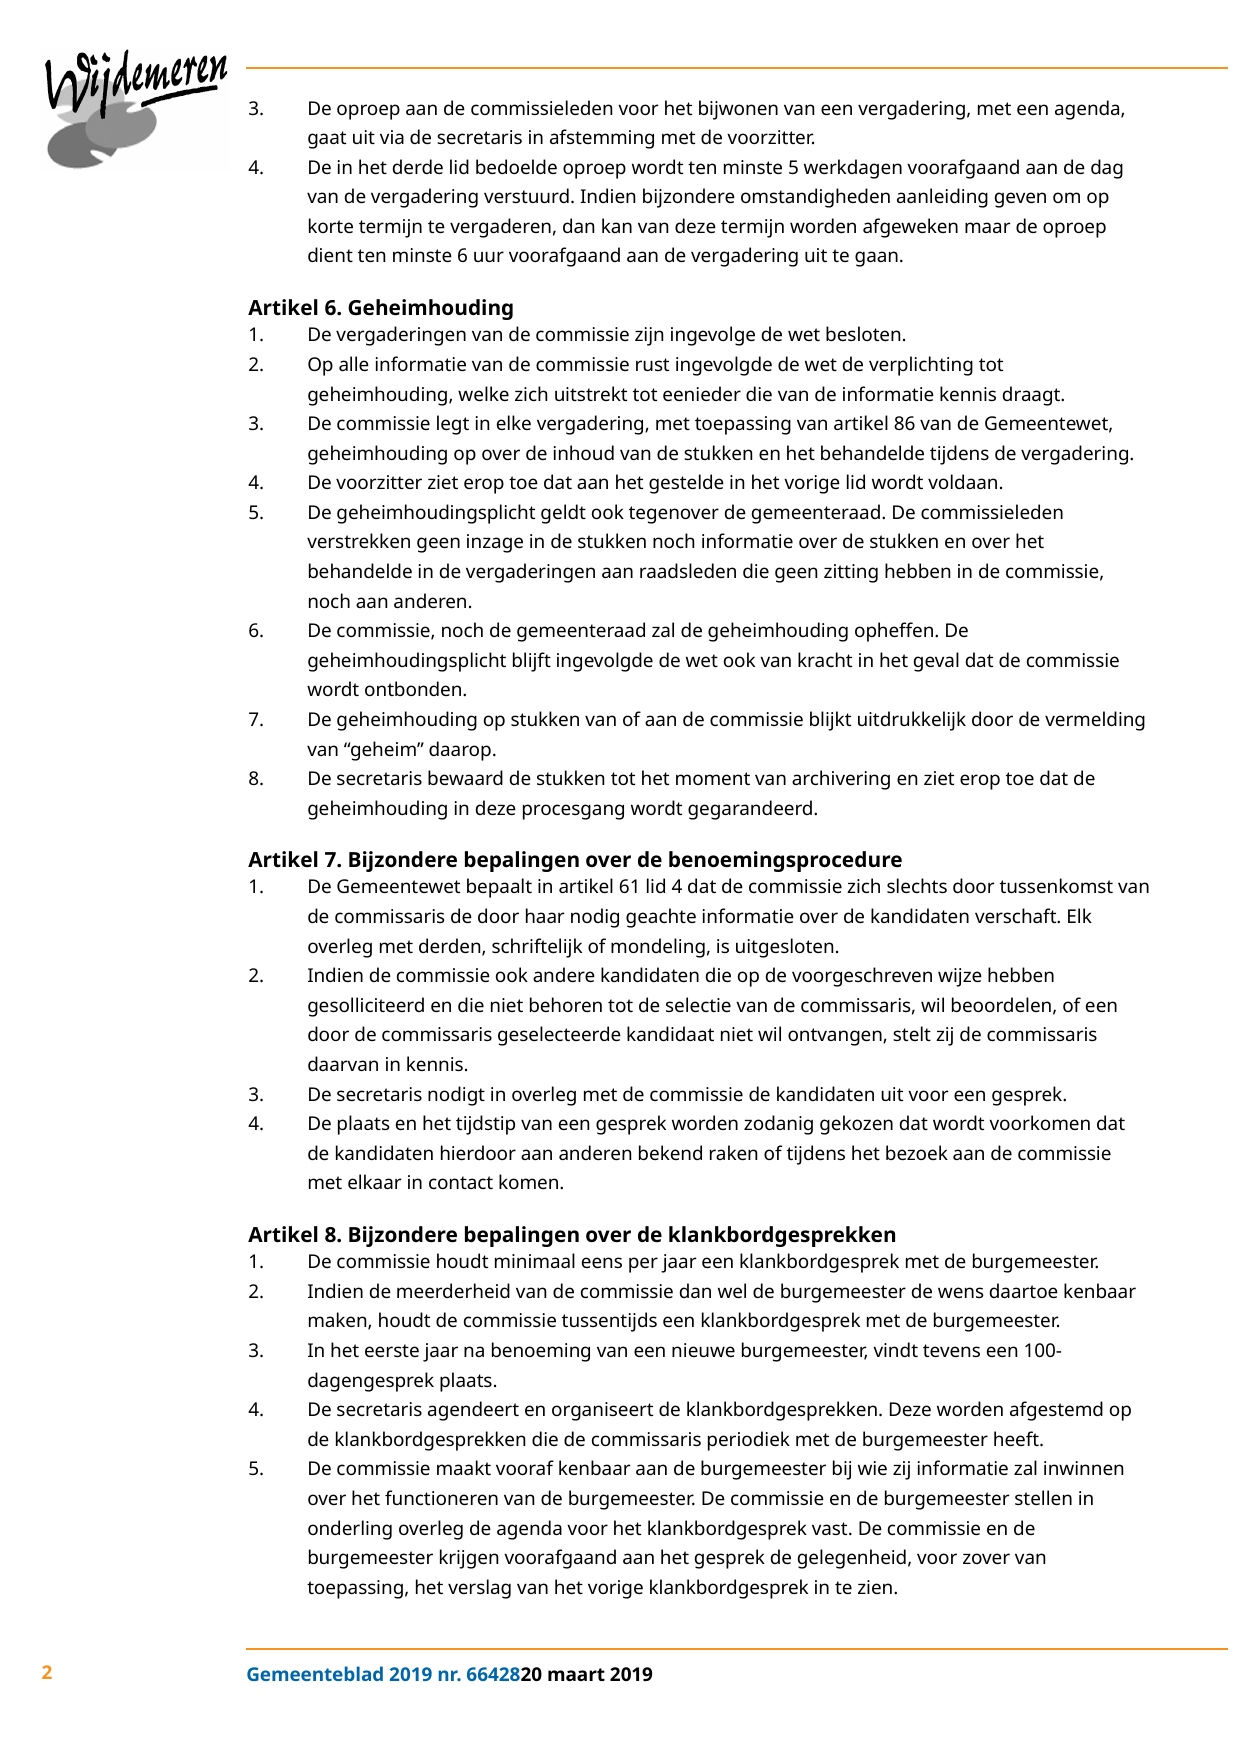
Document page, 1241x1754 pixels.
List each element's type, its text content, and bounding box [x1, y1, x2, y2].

list De commissie houdt minimaal eens per jaar een klankbordgesprek met de burgemeester. [248, 1248, 1152, 1274]
list De secretaris agendeert en organiseert de klankbordgesprekken. Deze worden afgestemd op de klankbordgesprekken die de commissaris periodiek met de burgemeester heeft. [248, 1396, 1152, 1452]
text Artikel 6. Geheimhouding [248, 293, 1152, 322]
list De commissie, noch de gemeenteraad zal de geheimhouding opheffen. De geheimhoudingsplicht blijft ingevolgde de wet ook van kracht in het geval dat de commissie wordt ontbonden. [248, 617, 1152, 702]
list De commissie legt in elke vergadering, met toepassing van artikel 86 van de Gemeentewet, geheimhouding op over de inhoud van de stukken en het behandelde tijdens de vergadering. [248, 410, 1152, 466]
list De geheimhouding op stukken van of aan de commissie blijkt uitdrukkelijk door de vermelding van “geheim” daarop. [248, 706, 1152, 761]
text Artikel 7. Bijzondere bepalingen over de benoemingsprocedure [248, 845, 1152, 874]
list In het eerste jaar na benoeming van een nieuwe burgemeester, vindt tevens een 100-dagengesprek plaats. [248, 1337, 1152, 1392]
list De oproep aan de commissieleden voor het bijwonen van een vergadering, met een agenda, gaat uit via de secretaris in afstemming met de voorzitter. [248, 95, 1152, 150]
picture [41, 47, 231, 172]
list De vergaderingen van de commissie zijn ingevolge de wet besloten. [248, 322, 1152, 347]
list Indien de meerderheid van de commissie dan wel de burgemeester de wens daartoe kenbaar maken, houdt de commissie tussentijds een klankbordgesprek met de burgemeester. [248, 1278, 1152, 1333]
text Artikel 8. Bijzondere bepalingen over de klankbordgesprekken [248, 1220, 1152, 1248]
list De secretaris bewaard de stukken tot het moment van archivering en ziet erop toe dat de geheimhouding in deze procesgang wordt gegarandeerd. [248, 765, 1152, 821]
list De in het derde lid bedoelde oproep wordt ten minste 5 werkdagen voorafgaand aan de dag van de vergadering verstuurd. Indien bijzondere omstandigheden aanleiding geven om op korte termijn te vergaderen, dan kan van deze termijn worden afgeweken maar de oproep dient ten minste 6 uur voorafgaand aan de vergadering uit te gaan. [248, 154, 1152, 268]
list Indien de commissie ook andere kandidaten die op de voorgeschreven wijze hebben gesolliciteerd en die niet behoren tot de selectie van de commissaris, wil beoordelen, of een door de commissaris geselecteerde kandidaat niet wil ontvangen, stelt zij de commissaris daarvan in kennis. [248, 962, 1152, 1077]
list De geheimhoudingsplicht geldt ook tegenover de gemeenteraad. De commissieleden verstrekken geen inzage in de stukken noch informatie over de stukken en over het behandelde in de vergaderingen aan raadsleden die geen zitting hebben in de commissie, noch aan anderen. [248, 499, 1152, 613]
list De secretaris nodigt in overleg met de commissie de kandidaten uit voor een gesprek. [248, 1081, 1152, 1107]
list De commissie maakt vooraf kenbaar aan de burgemeester bij wie zij informatie zal inwinnen over het functioneren van de burgemeester. De commissie en de burgemeester stellen in onderling overleg de agenda voor het klankbordgesprek vast. De commissie en de burgemeester krijgen voorafgaand aan het gesprek de gelegenheid, voor zover van toepassing, het verslag van het vorige klankbordgesprek in te zien. [248, 1456, 1152, 1599]
list De voorzitter ziet erop toe dat aan het gestelde in het vorige lid wordt voldaan. [248, 469, 1152, 495]
list Op alle informatie van de commissie rust ingevolgde de wet de verplichting tot geheimhouding, welke zich uitstrekt tot eenieder die van de informatie kennis draagt. [248, 351, 1152, 406]
list De plaats en het tijdstip van een gesprek worden zodanig gekozen dat wordt voorkomen dat de kandidaten hierdoor aan anderen bekend raken of tijdens het bezoek aan de commissie met elkaar in contact komen. [248, 1110, 1152, 1195]
list De Gemeentewet bepaalt in artikel 61 lid 4 dat de commissie zich slechts door tussenkomst van de commissaris de door haar nodig geachte informatie over de kandidaten verschaft. Elk overleg met derden, schriftelijk of mondeling, is uitgesloten. [248, 874, 1152, 959]
